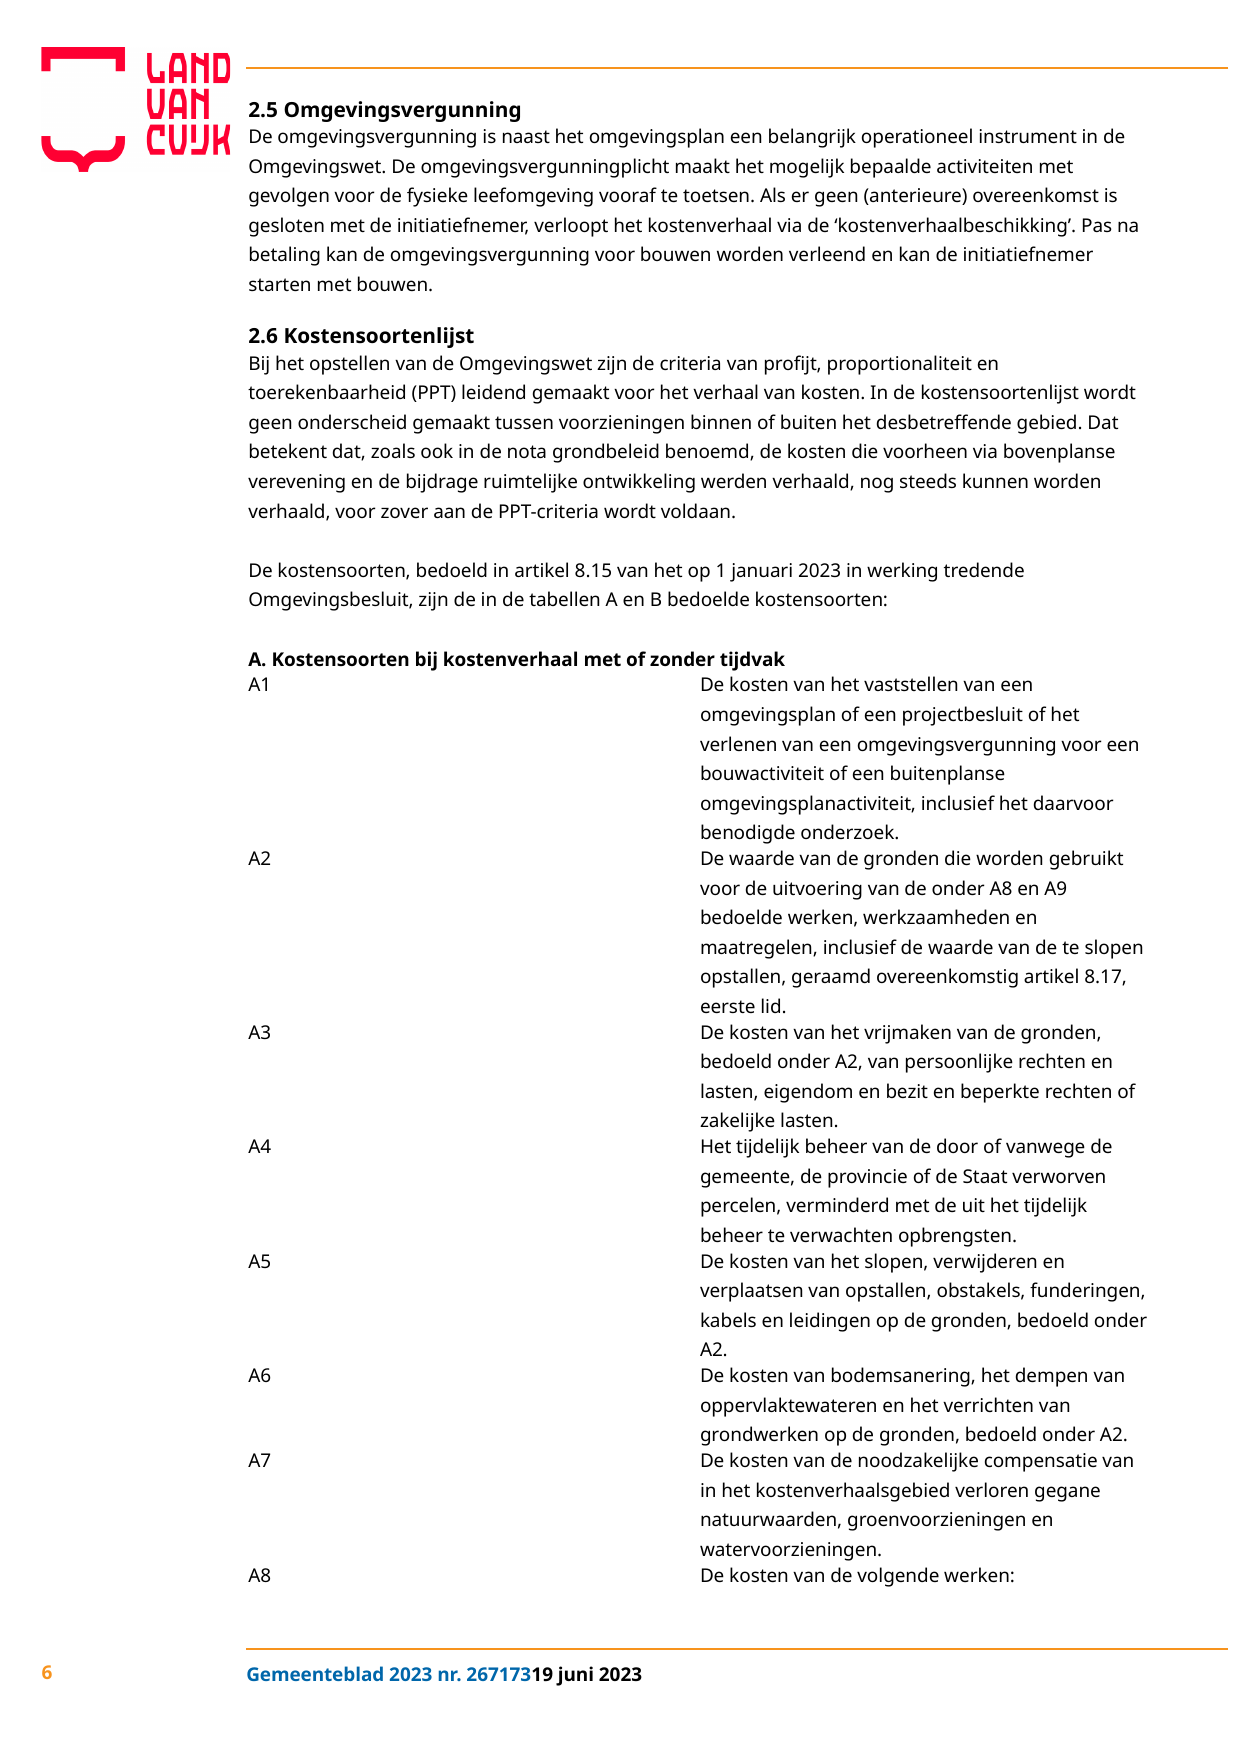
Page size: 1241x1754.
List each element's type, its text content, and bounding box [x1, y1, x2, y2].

table_cell A6 [248, 1363, 700, 1447]
text 2.6 Kostensoortenlijst [248, 322, 1152, 350]
table_cell De waarde van de gronden die worden gebruikt voor de uitvoering van de onder A8 en A9 bedoelde werken, werkzaamheden en maatregelen, inclusief de waarde van de te slopen opstallen, geraamd overeenkomstig artikel 8.17, eerste lid. [700, 845, 1152, 1019]
table_header A. Kostensoorten bij kostenverhaal met of zonder tijdvak [248, 646, 1152, 672]
table_cell A3 [248, 1019, 700, 1133]
table_cell A1 [248, 672, 700, 845]
table_cell A4 [248, 1134, 700, 1248]
text De kostensoorten, bedoeld in artikel 8.15 van het op 1 januari 2023 in werking tredende Omgevingsbesluit, zijn de in de tabellen A en B bedoelde kostensoorten: [248, 557, 1152, 612]
table_cell A2 [248, 845, 700, 1019]
table_cell De kosten van het slopen, verwijderen en verplaatsen van opstallen, obstakels, funderingen, kabels en leidingen op de gronden, bedoeld onder A2. [700, 1248, 1152, 1362]
table_cell A8 [248, 1562, 700, 1587]
text 2.5 Omgevingsvergunning [248, 95, 1152, 123]
text Bij het opstellen van de Omgevingswet zijn de criteria van profijt, proportionaliteit en toerekenbaarheid (PPT) leidend gemaakt voor het verhaal van kosten. In de kostensoortenlijst wordt geen onderscheid gemaakt tussen voorzieningen binnen of buiten het desbetreffende gebied. Dat betekent dat, zoals ook in de nota grondbeleid benoemd, de kosten die voorheen via bovenplanse verevening en de bijdrage ruimtelijke ontwikkeling werden verhaald, nog steeds kunnen worden verhaald, voor zover aan de PPT-criteria wordt voldaan. [248, 350, 1152, 524]
text De omgevingsvergunning is naast het omgevingsplan een belangrijk operationeel instrument in de Omgevingswet. De omgevingsvergunningplicht maakt het mogelijk bepaalde activiteiten met gevolgen voor de fysieke leefomgeving vooraf te toetsen. Als er geen (anterieure) overeenkomst is gesloten met de initiatiefnemer, verloopt het kostenverhaal via de ‘kostenverhaalbeschikking’. Pas na betaling kan de omgevingsvergunning voor bouwen worden verleend en kan de initiatiefnemer starten met bouwen. [248, 123, 1152, 297]
table_cell A5 [248, 1248, 700, 1362]
table_cell De kosten van bodemsanering, het dempen van oppervlaktewateren en het verrichten van grondwerken op de gronden, bedoeld onder A2. [700, 1363, 1152, 1447]
table_cell Het tijdelijk beheer van de door of vanwege de gemeente, de provincie of de Staat verworven percelen, verminderd met de uit het tijdelijk beheer te verwachten opbrengsten. [700, 1134, 1152, 1248]
picture [41, 47, 231, 172]
table_cell De kosten van de noodzakelijke compensatie van in het kostenverhaalsgebied verloren gegane natuurwaarden, groenvoorzieningen en watervoorzieningen. [700, 1447, 1152, 1562]
table_cell De kosten van het vrijmaken van de gronden, bedoeld onder A2, van persoonlijke rechten en lasten, eigendom en bezit en beperkte rechten of zakelijke lasten. [700, 1019, 1152, 1133]
table_cell De kosten van het vaststellen van een omgevingsplan of een projectbesluit of het verlenen van een omgevingsvergunning voor een bouwactiviteit of een buitenplanse omgevingsplanactiviteit, inclusief het daarvoor benodigde onderzoek. [700, 672, 1152, 845]
table_cell A7 [248, 1447, 700, 1562]
